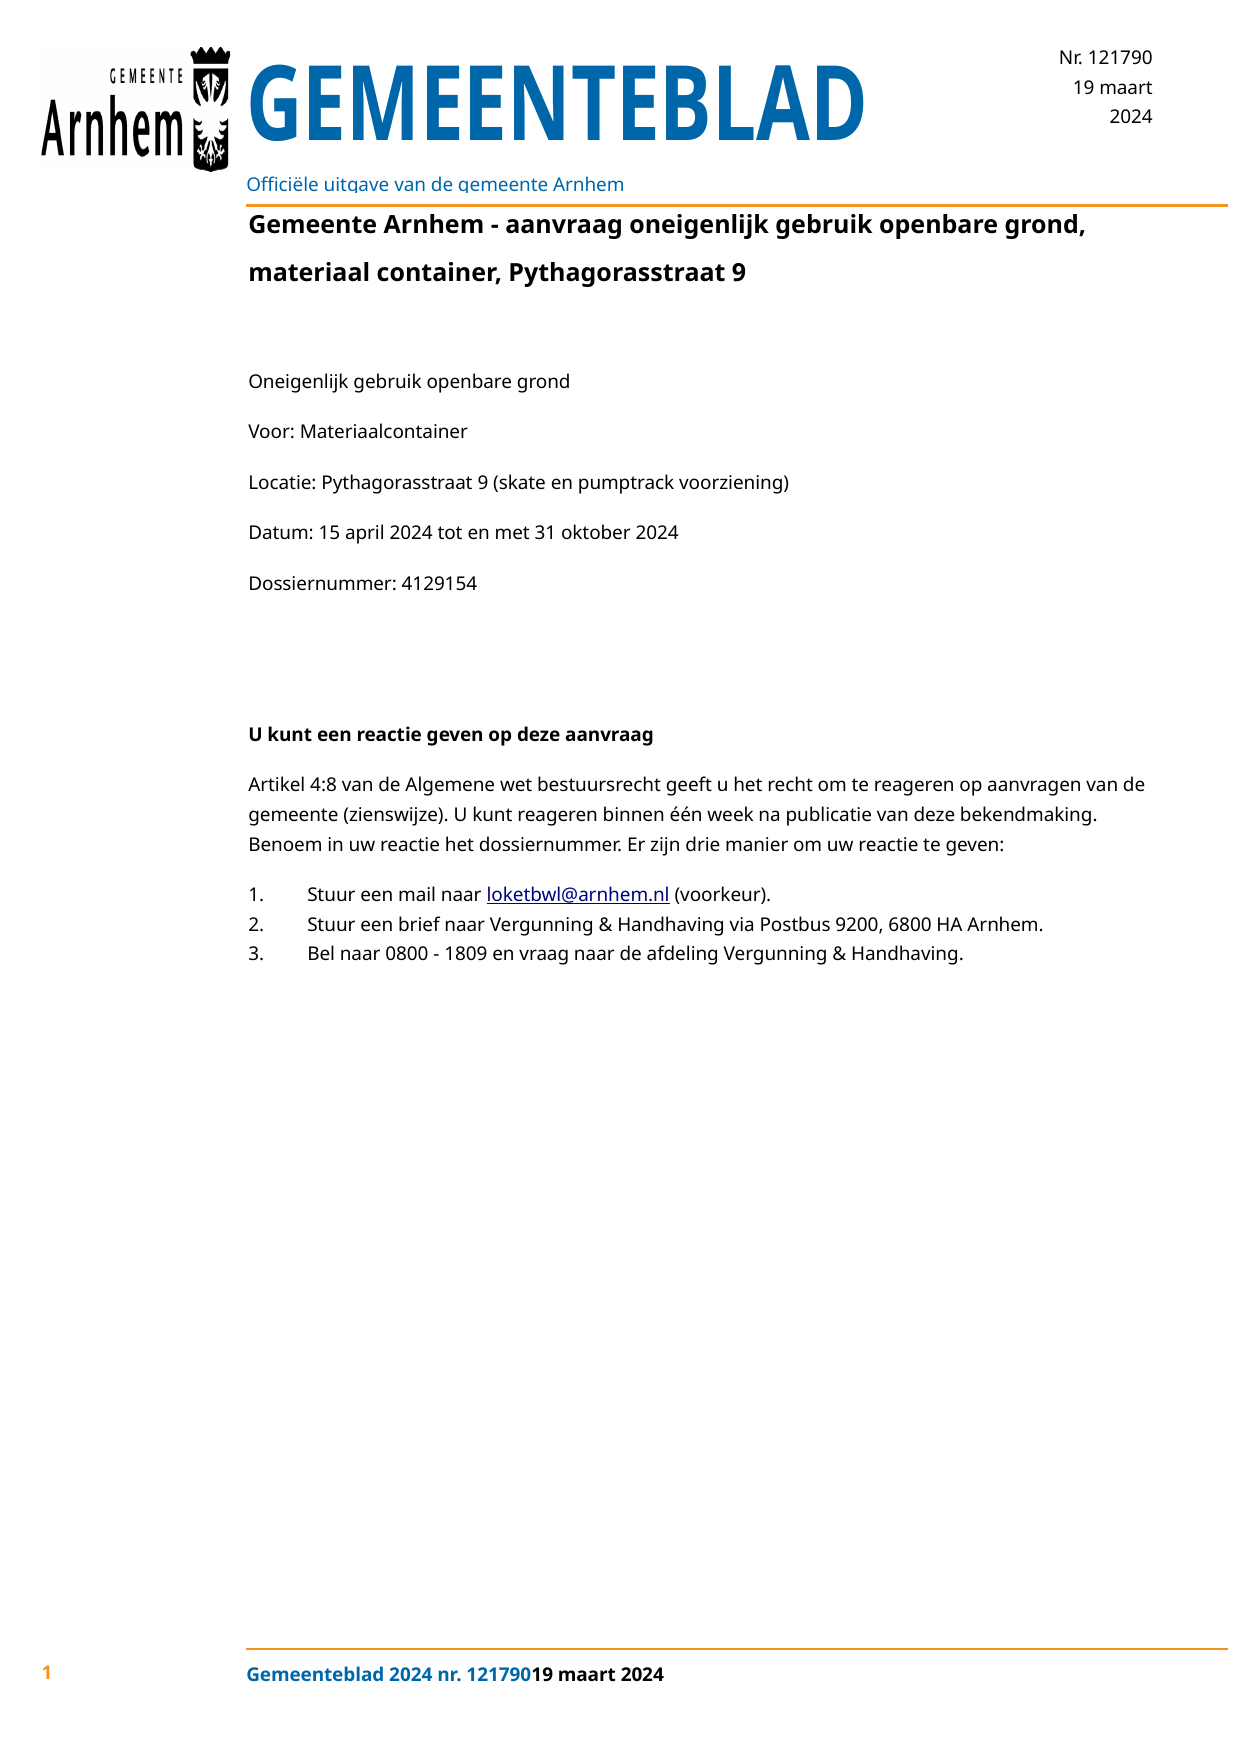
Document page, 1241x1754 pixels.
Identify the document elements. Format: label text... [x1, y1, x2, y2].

list Stuur een brief naar Vergunning & Handhaving via Postbus 9200, 6800 HA Arnhem. [248, 911, 1152, 937]
picture [41, 47, 231, 172]
text U kunt een reactie geven op deze aanvraag [248, 721, 1152, 747]
text Gemeente Arnhem - aanvraag oneigenlijk gebruik openbare grond, materiaal container, Pythagorasstraat 9 [248, 207, 1152, 288]
text Artikel 4:8 van de Algemene wet bestuursrecht geeft u het recht om te reageren op aanvragen van de gemeente (zienswijze). U kunt reageren binnen één week na publicatie van deze bekendmaking. Benoem in uw reactie het dossiernummer. Er zijn drie manier om uw reactie te geven: [248, 772, 1152, 857]
text Datum: 15 april 2024 tot en met 31 oktober 2024 [248, 519, 1152, 545]
list Stuur een mail naar loketbwl@arnhem.nl (voorkeur). [248, 881, 1152, 907]
text Voor: Materiaalcontainer [248, 419, 1152, 444]
text Oneigenlijk gebruik openbare grond [248, 368, 1152, 394]
text Locatie: Pythagorasstraat 9 (skate en pumptrack voorziening) [248, 469, 1152, 495]
list Bel naar 0800 - 1809 en vraag naar de afdeling Vergunning & Handhaving. [248, 940, 1152, 966]
text Dossiernummer: 4129154 [248, 570, 1152, 596]
